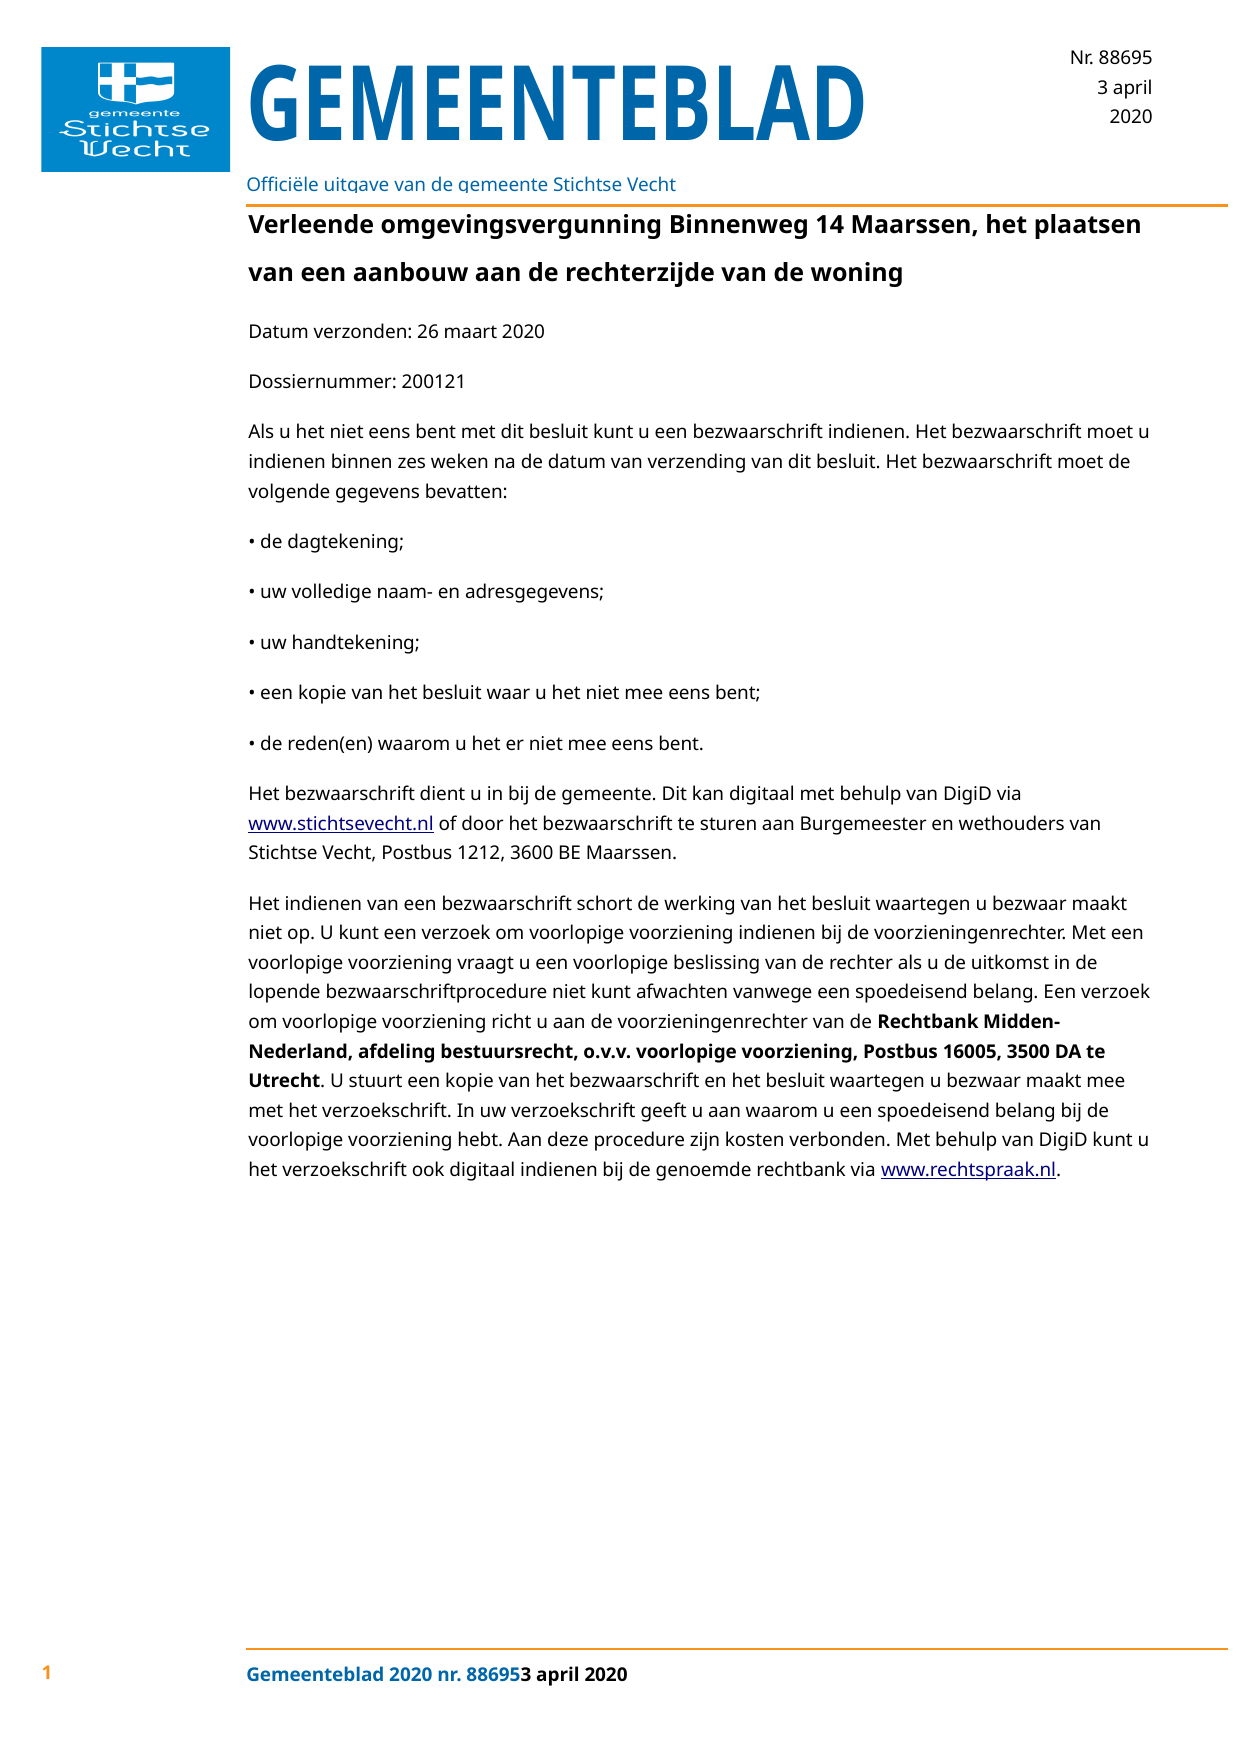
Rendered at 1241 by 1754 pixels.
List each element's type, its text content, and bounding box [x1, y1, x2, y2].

text Verleende omgevingsvergunning Binnenweg 14 Maarssen, het plaatsen van een aanbouw aan de rechterzijde van de woning [248, 207, 1152, 288]
picture [137, 63, 174, 103]
text • de reden(en) waarom u het er niet mee eens bent. [248, 730, 1152, 756]
text Als u het niet eens bent met dit besluit kunt u een bezwaarschrift indienen. Het bezwaarschrift moet u indienen binnen zes weken na de datum van verzending van dit besluit. Het bezwaarschrift moet de volgende gegevens bevatten: [248, 419, 1152, 504]
text • uw volledige naam- en adresgegevens; [248, 579, 1152, 604]
text Datum verzonden: 26 maart 2020 [248, 318, 1152, 344]
text Het bezwaarschrift dient u in bij de gemeente. Dit kan digitaal met behulp van DigiD via www.stichtsevecht.nl of door het bezwaarschrift te sturen aan Burgemeester en wethouders van Stichtse Vecht, Postbus 1212, 3600 BE Maarssen. [248, 780, 1152, 865]
text Dossiernummer: 200121 [248, 368, 1152, 394]
text • een kopie van het besluit waar u het niet mee eens bent; [248, 679, 1152, 705]
text Het indienen van een bezwaarschrift schort de werking van het besluit waartegen u bezwaar maakt niet op. U kunt een verzoek om voorlopige voorziening indienen bij de voorzieningenrechter. Met een voorlopige voorziening vraagt u een voorlopige beslissing van de rechter als u de uitkomst in de lopende bezwaarschriftprocedure niet kunt afwachten vanwege een spoedeisend belang. Een verzoek om voorlopige voorziening richt u aan de voorzieningenrechter van de Rechtbank Midden-Nederland, afdeling bestuursrecht, o.v.v. voorlopige voorziening, Postbus 16005, 3500 DA te Utrecht. U stuurt een kopie van het bezwaarschrift en het besluit waartegen u bezwaar maakt mee met het verzoekschrift. In uw verzoekschrift geeft u aan waarom u een spoedeisend belang bij de voorlopige voorziening hebt. Aan deze procedure zijn kosten verbonden. Met behulp van DigiD kunt u het verzoekschrift ook digitaal indienen bij de genoemde rechtbank via www.rechtspraak.nl. [248, 890, 1152, 1182]
text • de dagtekening; [248, 528, 1152, 554]
text • uw handtekening; [248, 629, 1152, 655]
picture [99, 63, 135, 101]
